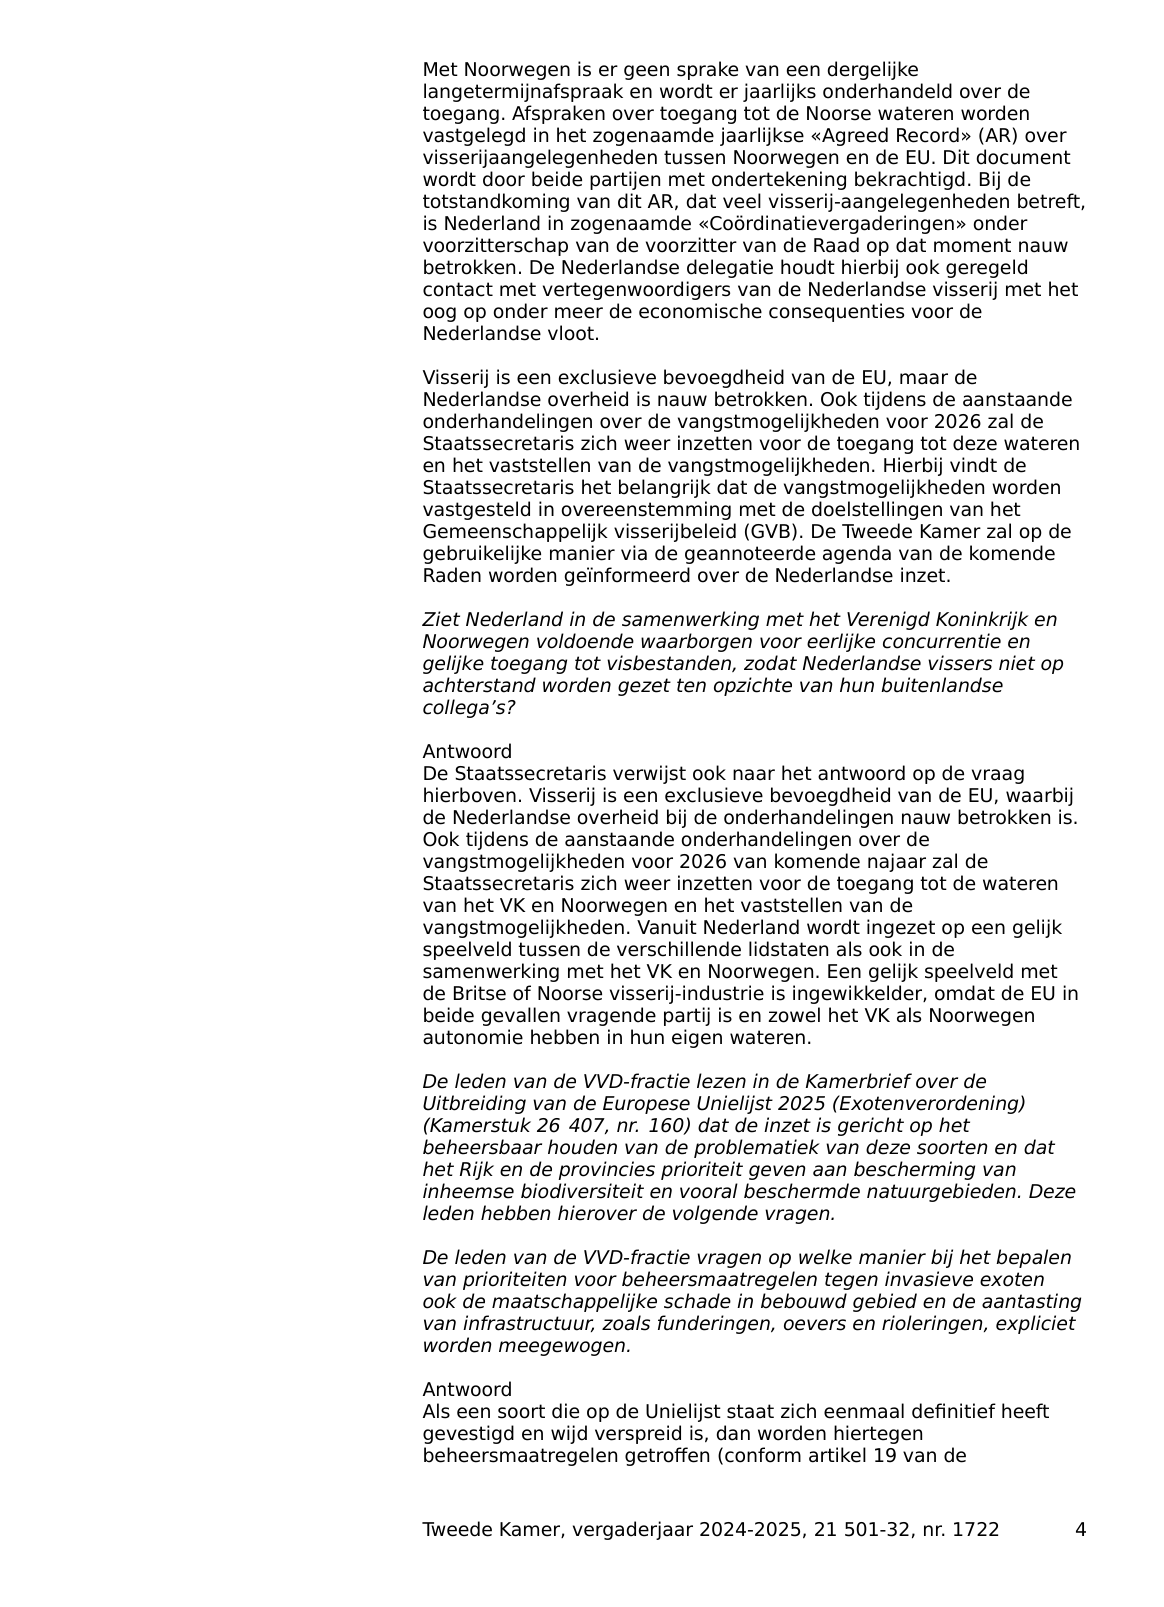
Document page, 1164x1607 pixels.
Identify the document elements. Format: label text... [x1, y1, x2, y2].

text Ziet Nederland in de samenwerking met het Verenigd Koninkrijk en Noorwegen voldoende waarborgen voor eerlijke concurrentie en gelijke toegang tot visbestanden, zodat Nederlandse vissers niet op achterstand worden gezet ten opzichte van hun buitenlandse collega’s? [422, 609, 1087, 719]
text De leden van de VVD-fractie vragen op welke manier bij het bepalen van prioriteiten voor beheersmaatregelen tegen invasieve exoten ook de maatschappelijke schade in bebouwd gebied en de aantasting van infrastructuur, zoals funderingen, oevers en rioleringen, expliciet worden meegewogen. [422, 1247, 1087, 1357]
text Antwoord [422, 741, 1087, 763]
text Als een soort die op de Unielijst staat zich eenmaal definitief heeft gevestigd en wijd verspreid is, dan worden hiertegen beheersmaatregelen getroffen (conform artikel 19 van de [422, 1401, 1087, 1467]
text Antwoord [422, 1379, 1087, 1401]
text De Staatssecretaris verwijst ook naar het antwoord op de vraag hierboven. Visserij is een exclusieve bevoegdheid van de EU, waarbij de Nederlandse overheid bij de onderhandelingen nauw betrokken is. Ook tijdens de aanstaande onderhandelingen over de vangstmogelijkheden voor 2026 van komende najaar zal de Staatssecretaris zich weer inzetten voor de toegang tot de wateren van het VK en Noorwegen en het vaststellen van de vangstmogelijkheden. Vanuit Nederland wordt ingezet op een gelijk speelveld tussen de verschillende lidstaten als ook in de samenwerking met het VK en Noorwegen. Een gelijk speelveld met de Britse of Noorse visserij-industrie is ingewikkelder, omdat de EU in beide gevallen vragende partij is en zowel het VK als Noorwegen autonomie hebben in hun eigen wateren. [422, 763, 1087, 1049]
text De leden van de VVD-fractie lezen in de Kamerbrief over de Uitbreiding van de Europese Unielijst 2025 (Exotenverordening) (Kamerstuk 26 407, nr. 160) dat de inzet is gericht op het beheersbaar houden van de problematiek van deze soorten en dat het Rijk en de provincies prioriteit geven aan bescherming van inheemse biodiversiteit en vooral beschermde natuurgebieden. Deze leden hebben hierover de volgende vragen. [422, 1071, 1087, 1225]
text Visserij is een exclusieve bevoegdheid van de EU, maar de Nederlandse overheid is nauw betrokken. Ook tijdens de aanstaande onderhandelingen over de vangstmogelijkheden voor 2026 zal de Staatssecretaris zich weer inzetten voor de toegang tot deze wateren en het vaststellen van de vangstmogelijkheden. Hierbij vindt de Staatssecretaris het belangrijk dat de vangstmogelijkheden worden vastgesteld in overeenstemming met de doelstellingen van het Gemeenschappelijk visserijbeleid (GVB). De Tweede Kamer zal op de gebruikelijke manier via de geannoteerde agenda van de komende Raden worden geïnformeerd over de Nederlandse inzet. [422, 367, 1087, 587]
text Met Noorwegen is er geen sprake van een dergelijke langetermijnafspraak en wordt er jaarlijks onderhandeld over de toegang. Afspraken over toegang tot de Noorse wateren worden vastgelegd in het zogenaamde jaarlijkse «Agreed Record» (AR) over visserijaangelegenheden tussen Noorwegen en de EU. Dit document wordt door beide partijen met ondertekening bekrachtigd. Bij de totstandkoming van dit AR, dat veel visserij-aangelegenheden betreft, is Nederland in zogenaamde «Coördinatievergaderingen» onder voorzitterschap van de voorzitter van de Raad op dat moment nauw betrokken. De Nederlandse delegatie houdt hierbij ook geregeld contact met vertegenwoordigers van de Nederlandse visserij met het oog op onder meer de economische consequenties voor de Nederlandse vloot. [422, 59, 1087, 345]
